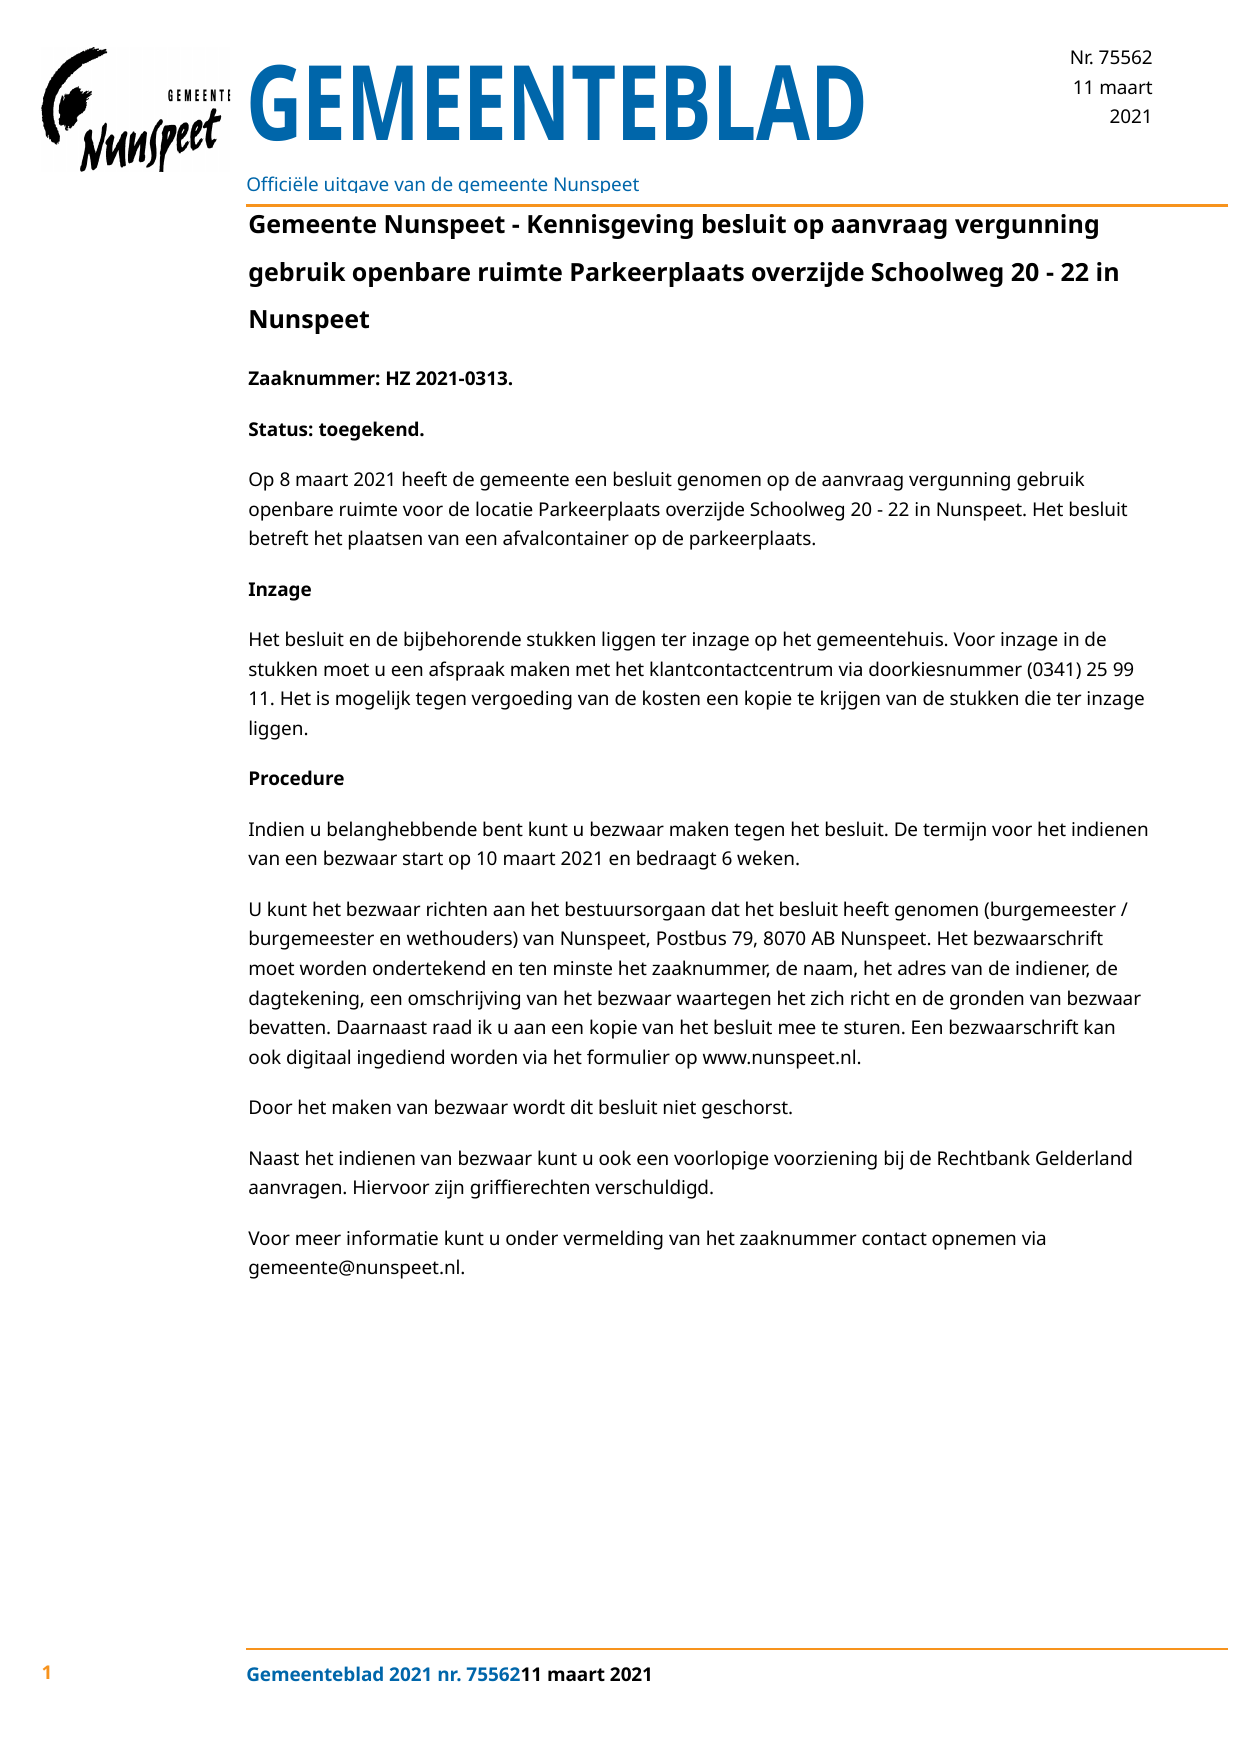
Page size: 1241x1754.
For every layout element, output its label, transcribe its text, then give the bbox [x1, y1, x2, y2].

text Voor meer informatie kunt u onder vermelding van het zaaknummer contact opnemen via gemeente@nunspeet.nl. [248, 1225, 1152, 1280]
text Inzage [248, 576, 1152, 602]
text Procedure [248, 766, 1152, 791]
text Door het maken van bezwaar wordt dit besluit niet geschorst. [248, 1094, 1152, 1120]
text U kunt het bezwaar richten aan het bestuursorgaan dat het besluit heeft genomen (burgemeester / burgemeester en wethouders) van Nunspeet, Postbus 79, 8070 AB Nunspeet. Het bezwaarschrift moet worden ondertekend en ten minste het zaaknummer, de naam, het adres van de indiener, de dagtekening, een omschrijving van het bezwaar waartegen het zich richt en de gronden van bezwaar bevatten. Daarnaast raad ik u aan een kopie van het besluit mee te sturen. Een bezwaarschrift kan ook digitaal ingediend worden via het formulier op www.nunspeet.nl. [248, 896, 1152, 1069]
text Gemeente Nunspeet - Kennisgeving besluit op aanvraag vergunning gebruik openbare ruimte Parkeerplaats overzijde Schoolweg 20 - 22 in Nunspeet [248, 207, 1152, 336]
text Naast het indienen van bezwaar kunt u ook een voorlopige voorziening bij de Rechtbank Gelderland aanvragen. Hiervoor zijn griffierechten verschuldigd. [248, 1145, 1152, 1200]
text Het besluit en de bijbehorende stukken liggen ter inzage op het gemeentehuis. Voor inzage in de stukken moet u een afspraak maken met het klantcontactcentrum via doorkiesnummer (0341) 25 99 11. Het is mogelijk tegen vergoeding van de kosten een kopie te krijgen van de stukken die ter inzage liggen. [248, 626, 1152, 741]
text Op 8 maart 2021 heeft de gemeente een besluit genomen op de aanvraag vergunning gebruik openbare ruimte voor de locatie Parkeerplaats overzijde Schoolweg 20 - 22 in Nunspeet. Het besluit betreft het plaatsen van een afvalcontainer op de parkeerplaats. [248, 466, 1152, 551]
picture [41, 47, 231, 172]
text Indien u belanghebbende bent kunt u bezwaar maken tegen het besluit. De termijn voor het indienen van een bezwaar start op 10 maart 2021 en bedraagt 6 weken. [248, 816, 1152, 871]
text Status: toegekend. [248, 416, 1152, 442]
text Zaaknummer: HZ 2021-0313. [248, 366, 1152, 391]
